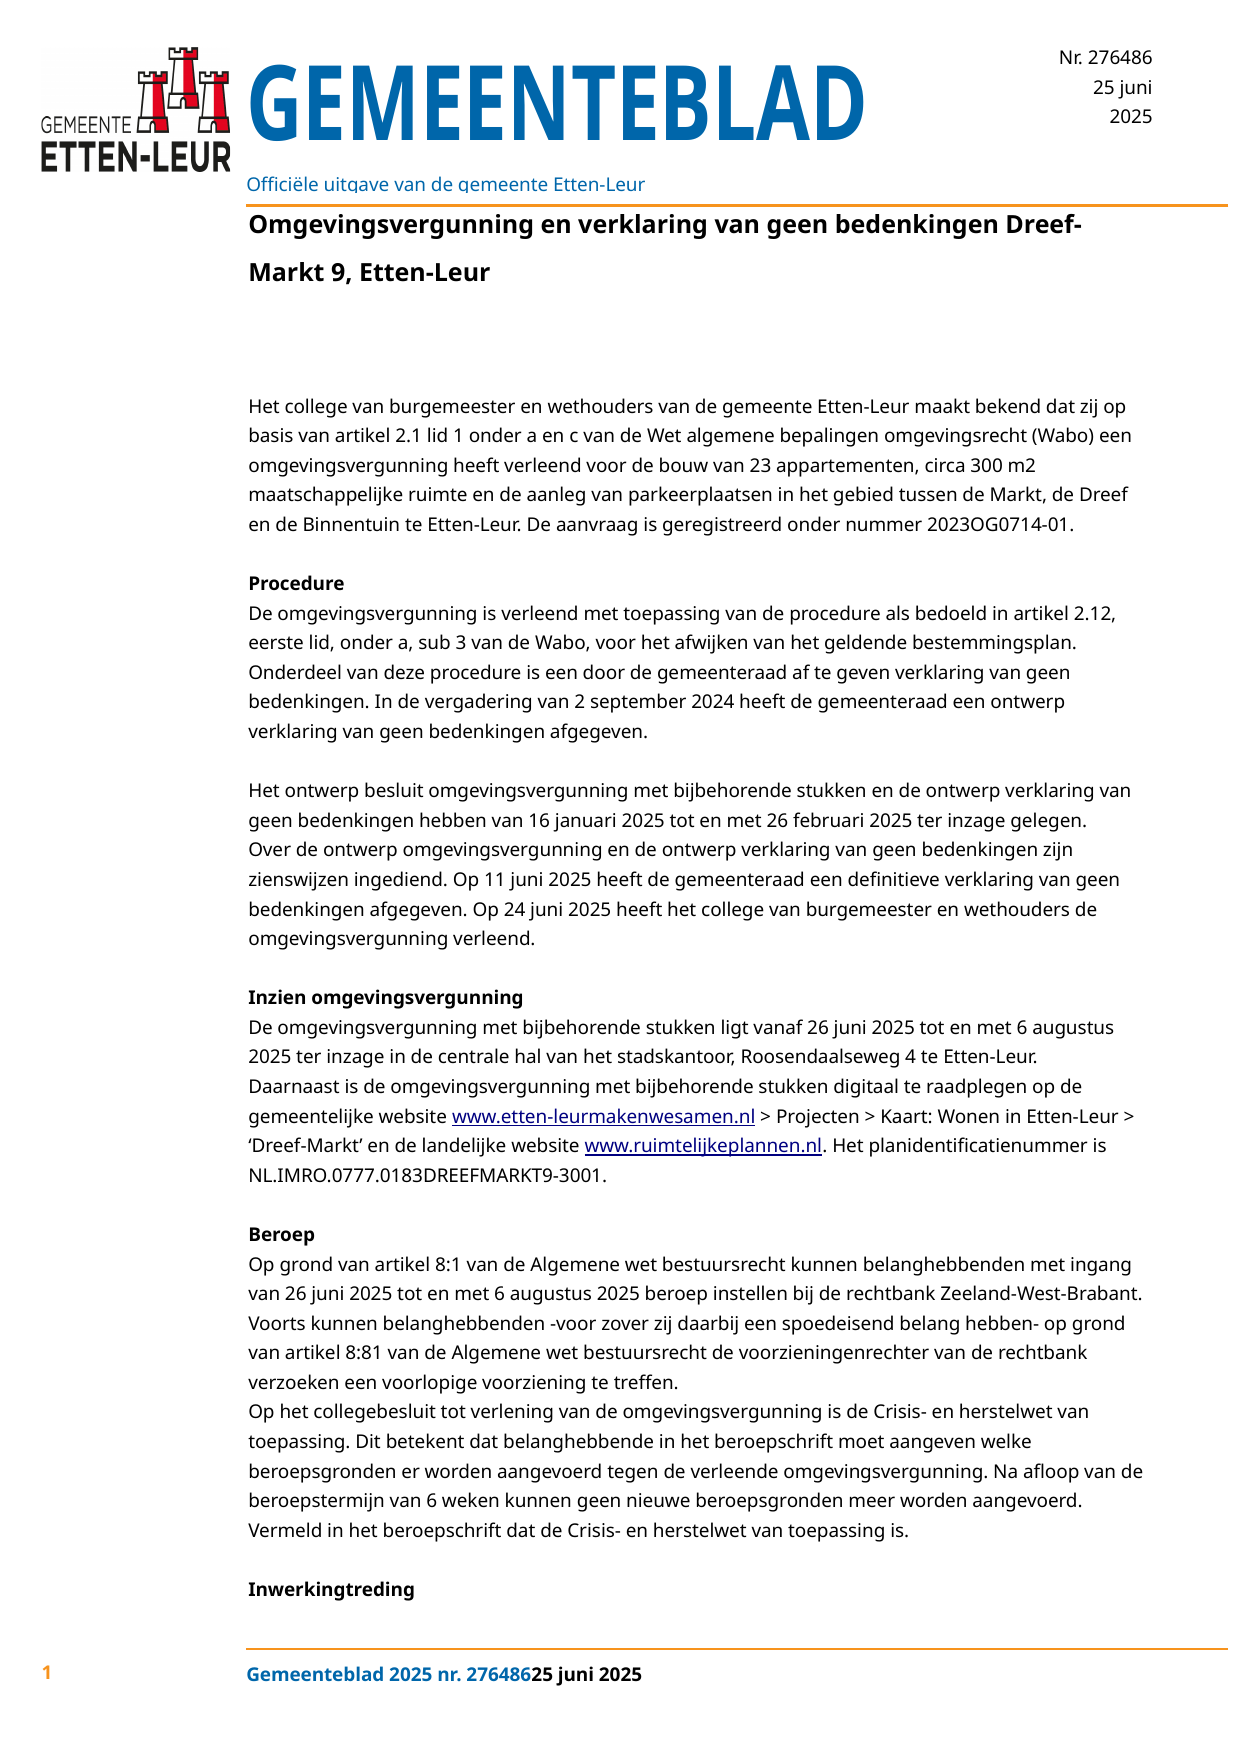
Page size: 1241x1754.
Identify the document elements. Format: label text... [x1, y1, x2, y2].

text eerste lid, onder a, sub 3 van de Wabo, voor het afwijken van het geldende bestemmingsplan. [248, 629, 1152, 655]
text De omgevingsvergunning met bijbehorende stukken ligt vanaf 26 juni 2025 tot en met 6 augustus 2025 ter inzage in de centrale hal van het stadskantoor, Roosendaalseweg 4 te Etten-Leur. [248, 1014, 1152, 1069]
text Inzien omgevingsvergunning [248, 984, 1152, 1010]
text De omgevingsvergunning is verleend met toepassing van de procedure als bedoeld in artikel 2.12, [248, 600, 1152, 626]
text Op het collegebesluit tot verlening van de omgevingsvergunning is de Crisis- en herstelwet van toepassing. Dit betekent dat belanghebbende in het beroepschrift moet aangeven welke beroepsgronden er worden aangevoerd tegen de verleende omgevingsvergunning. Na afloop van de beroepstermijn van 6 weken kunnen geen nieuwe beroepsgronden meer worden aangevoerd. Vermeld in het beroepschrift dat de Crisis- en herstelwet van toepassing is. [248, 1399, 1152, 1543]
text NL.IMRO.0777.0183DREEFMARKT9-3001. [248, 1162, 1152, 1188]
text Omgevingsvergunning en verklaring van geen bedenkingen Dreef-Markt 9, Etten-Leur [248, 207, 1152, 288]
text Het ontwerp besluit omgevingsvergunning met bijbehorende stukken en de ontwerp verklaring van geen bedenkingen hebben van 16 januari 2025 tot en met 26 februari 2025 ter inzage gelegen. [248, 777, 1152, 833]
text Beroep [248, 1221, 1152, 1247]
text van 26 juni 2025 tot en met 6 augustus 2025 beroep instellen bij de rechtbank Zeeland-West-Brabant. Voorts kunnen belanghebbenden -voor zover zij daarbij een spoedeisend belang hebben- op grond van artikel 8:81 van de Algemene wet bestuursrecht de voorzieningenrechter van de rechtbank verzoeken een voorlopige voorziening te treffen. [248, 1280, 1152, 1395]
picture [41, 47, 231, 172]
text Over de ontwerp omgevingsvergunning en de ontwerp verklaring van geen bedenkingen zijn zienswijzen ingediend. Op 11 juni 2025 heeft de gemeenteraad een definitieve verklaring van geen bedenkingen afgegeven. Op 24 juni 2025 heeft het college van burgemeester en wethouders de omgevingsvergunning verleend. [248, 837, 1152, 951]
text Op grond van artikel 8:1 van de Algemene wet bestuursrecht kunnen belanghebbenden met ingang [248, 1251, 1152, 1277]
text Onderdeel van deze procedure is een door de gemeenteraad af te geven verklaring van geen [248, 659, 1152, 685]
text Het college van burgemeester en wethouders van de gemeente Etten-Leur maakt bekend dat zij op basis van artikel 2.1 lid 1 onder a en c van de Wet algemene bepalingen omgevingsrecht (Wabo) een omgevingsvergunning heeft verleend voor de bouw van 23 appartementen, circa 300 m2 maatschappelijke ruimte en de aanleg van parkeerplaatsen in het gebied tussen de Markt, de Dreef en de Binnentuin te Etten-Leur. De aanvraag is geregistreerd onder nummer 2023OG0714-01. [248, 393, 1152, 537]
text Daarnaast is de omgevingsvergunning met bijbehorende stukken digitaal te raadplegen op de [248, 1073, 1152, 1099]
text bedenkingen. In de vergadering van 2 september 2024 heeft de gemeenteraad een ontwerp verklaring van geen bedenkingen afgegeven. [248, 689, 1152, 744]
text gemeentelijke website www.etten-leurmakenwesamen.nl > Projecten > Kaart: Wonen in Etten-Leur > ‘Dreef-Markt’ en de landelijke website www.ruimtelijkeplannen.nl. Het planidentificatienummer is [248, 1103, 1152, 1158]
text Procedure [248, 570, 1152, 596]
text Inwerkingtreding [248, 1576, 1152, 1602]
